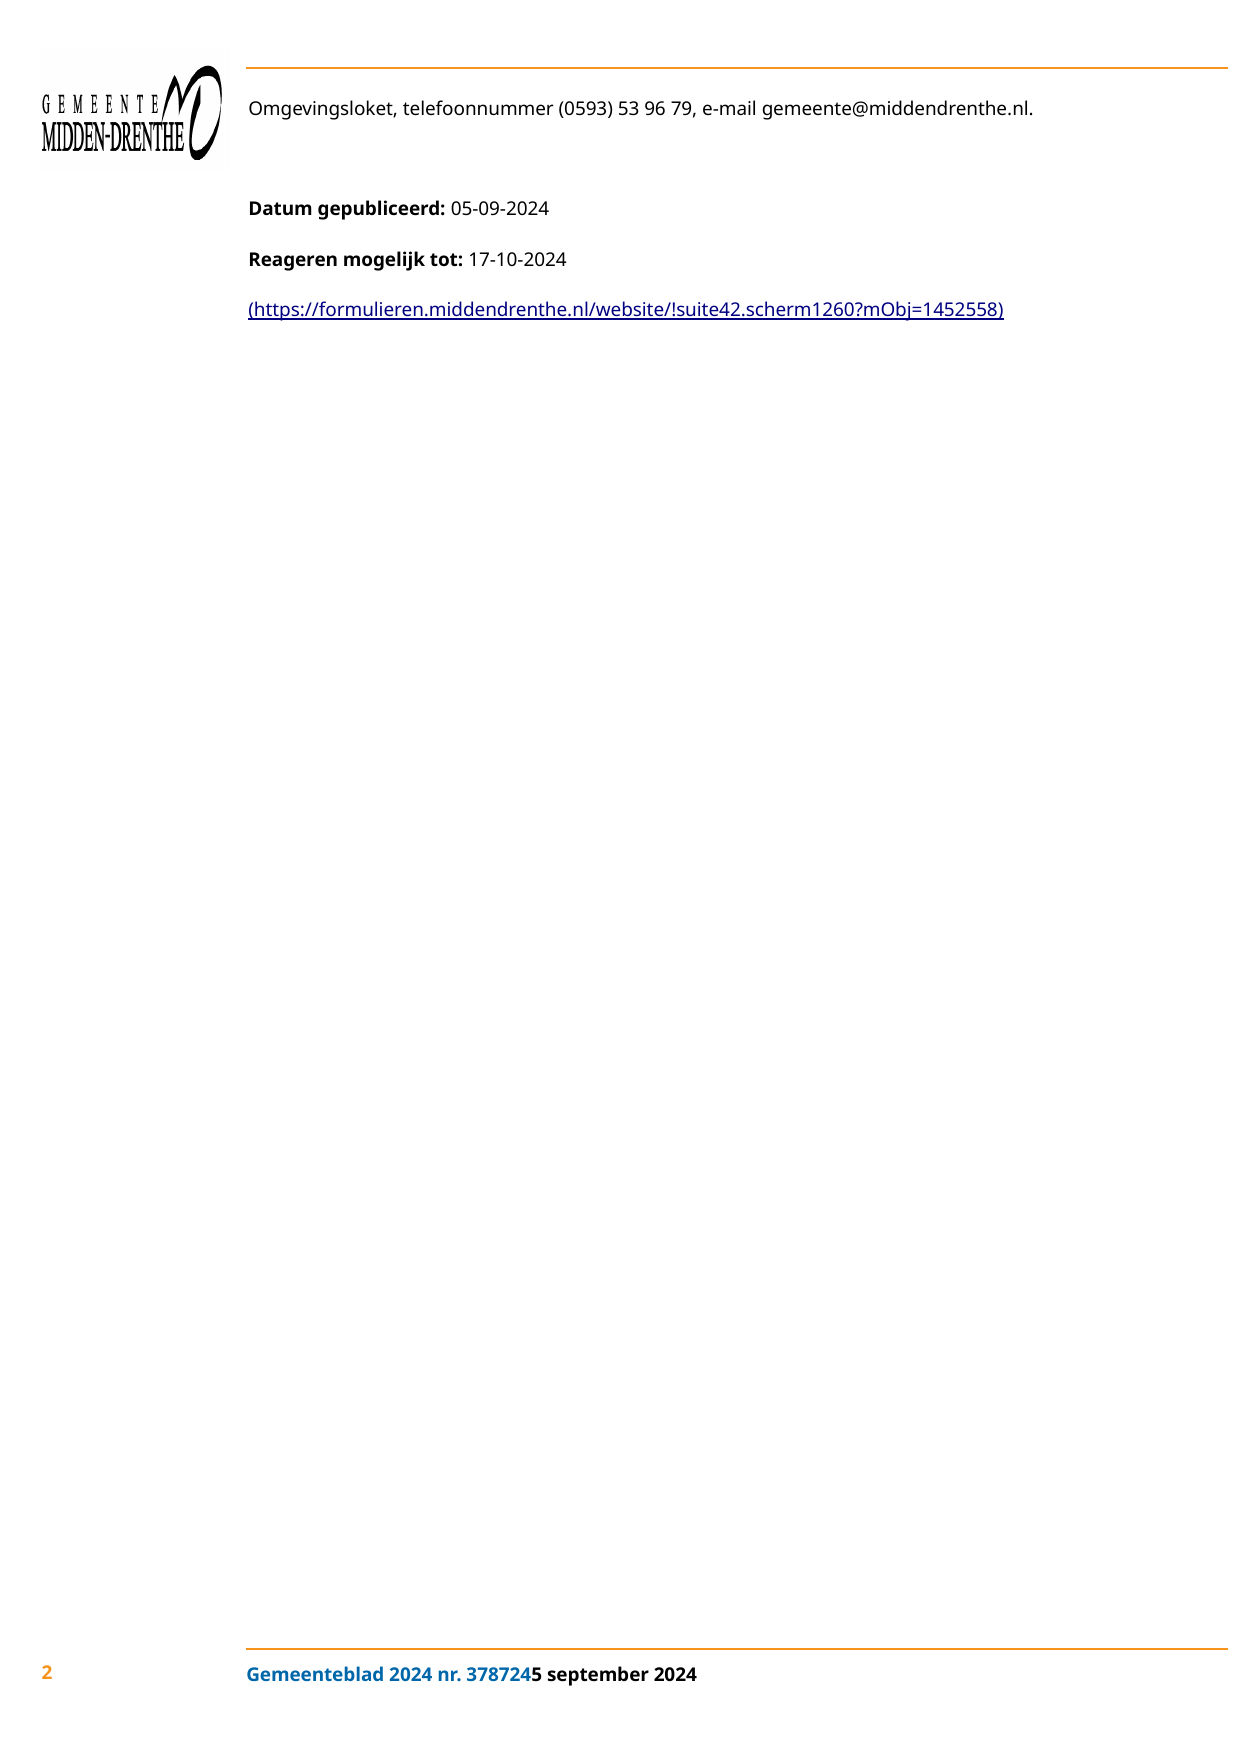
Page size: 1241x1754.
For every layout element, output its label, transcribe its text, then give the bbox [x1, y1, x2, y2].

text Datum gepubliceerd: 05-09-2024 [248, 196, 1152, 221]
picture [41, 47, 231, 172]
text Reageren mogelijk tot: 17-10-2024 [248, 246, 1152, 272]
text Omgevingsloket, telefoonnummer (0593) 53 96 79, e-mail gemeente@middendrenthe.nl. [248, 95, 1152, 121]
text (https://formulieren.middendrenthe.nl/website/!suite42.scherm1260?mObj=1452558) [248, 296, 1152, 322]
